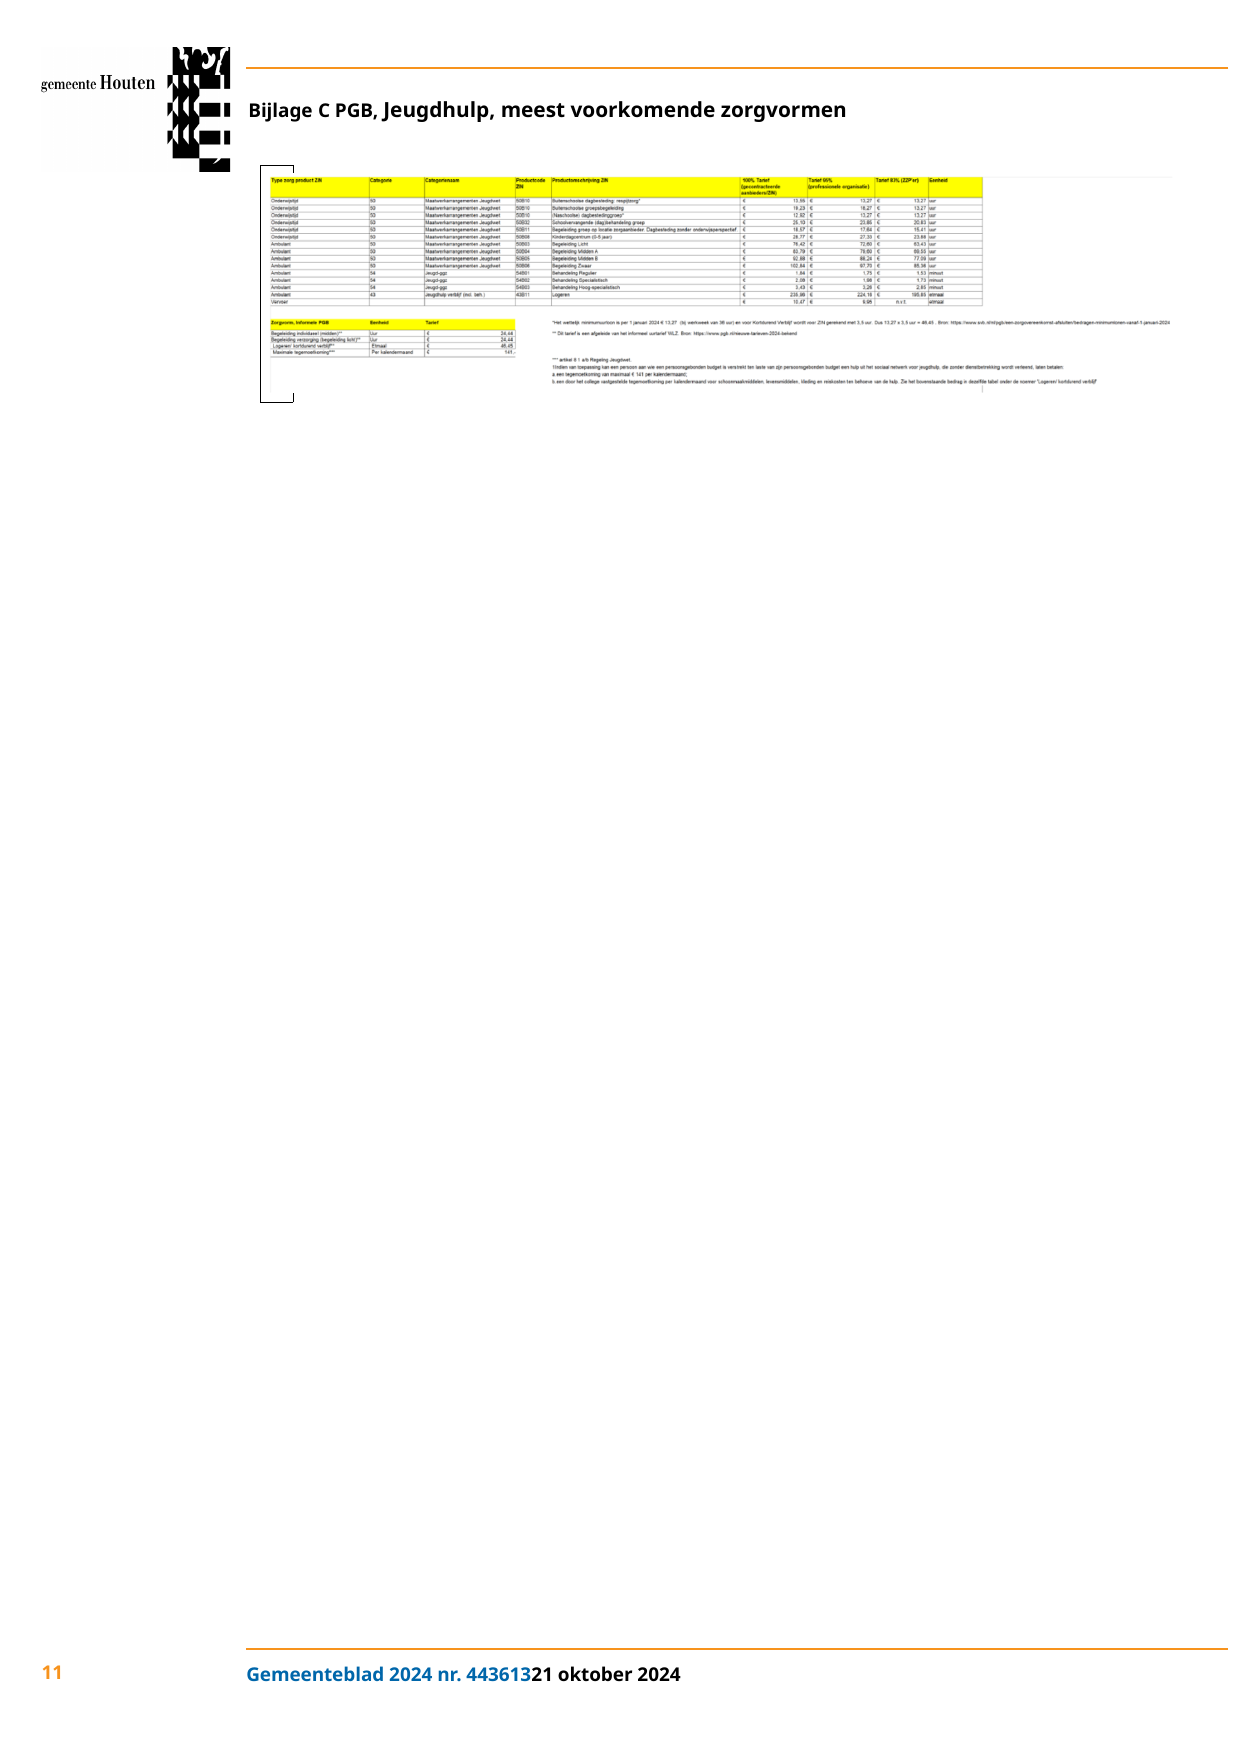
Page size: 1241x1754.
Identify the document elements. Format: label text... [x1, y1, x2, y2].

picture [268, 173, 1173, 393]
text Bijlage C PGB, Jeugdhulp, meest voorkomende zorgvormen [248, 95, 1152, 123]
picture [41, 47, 231, 172]
